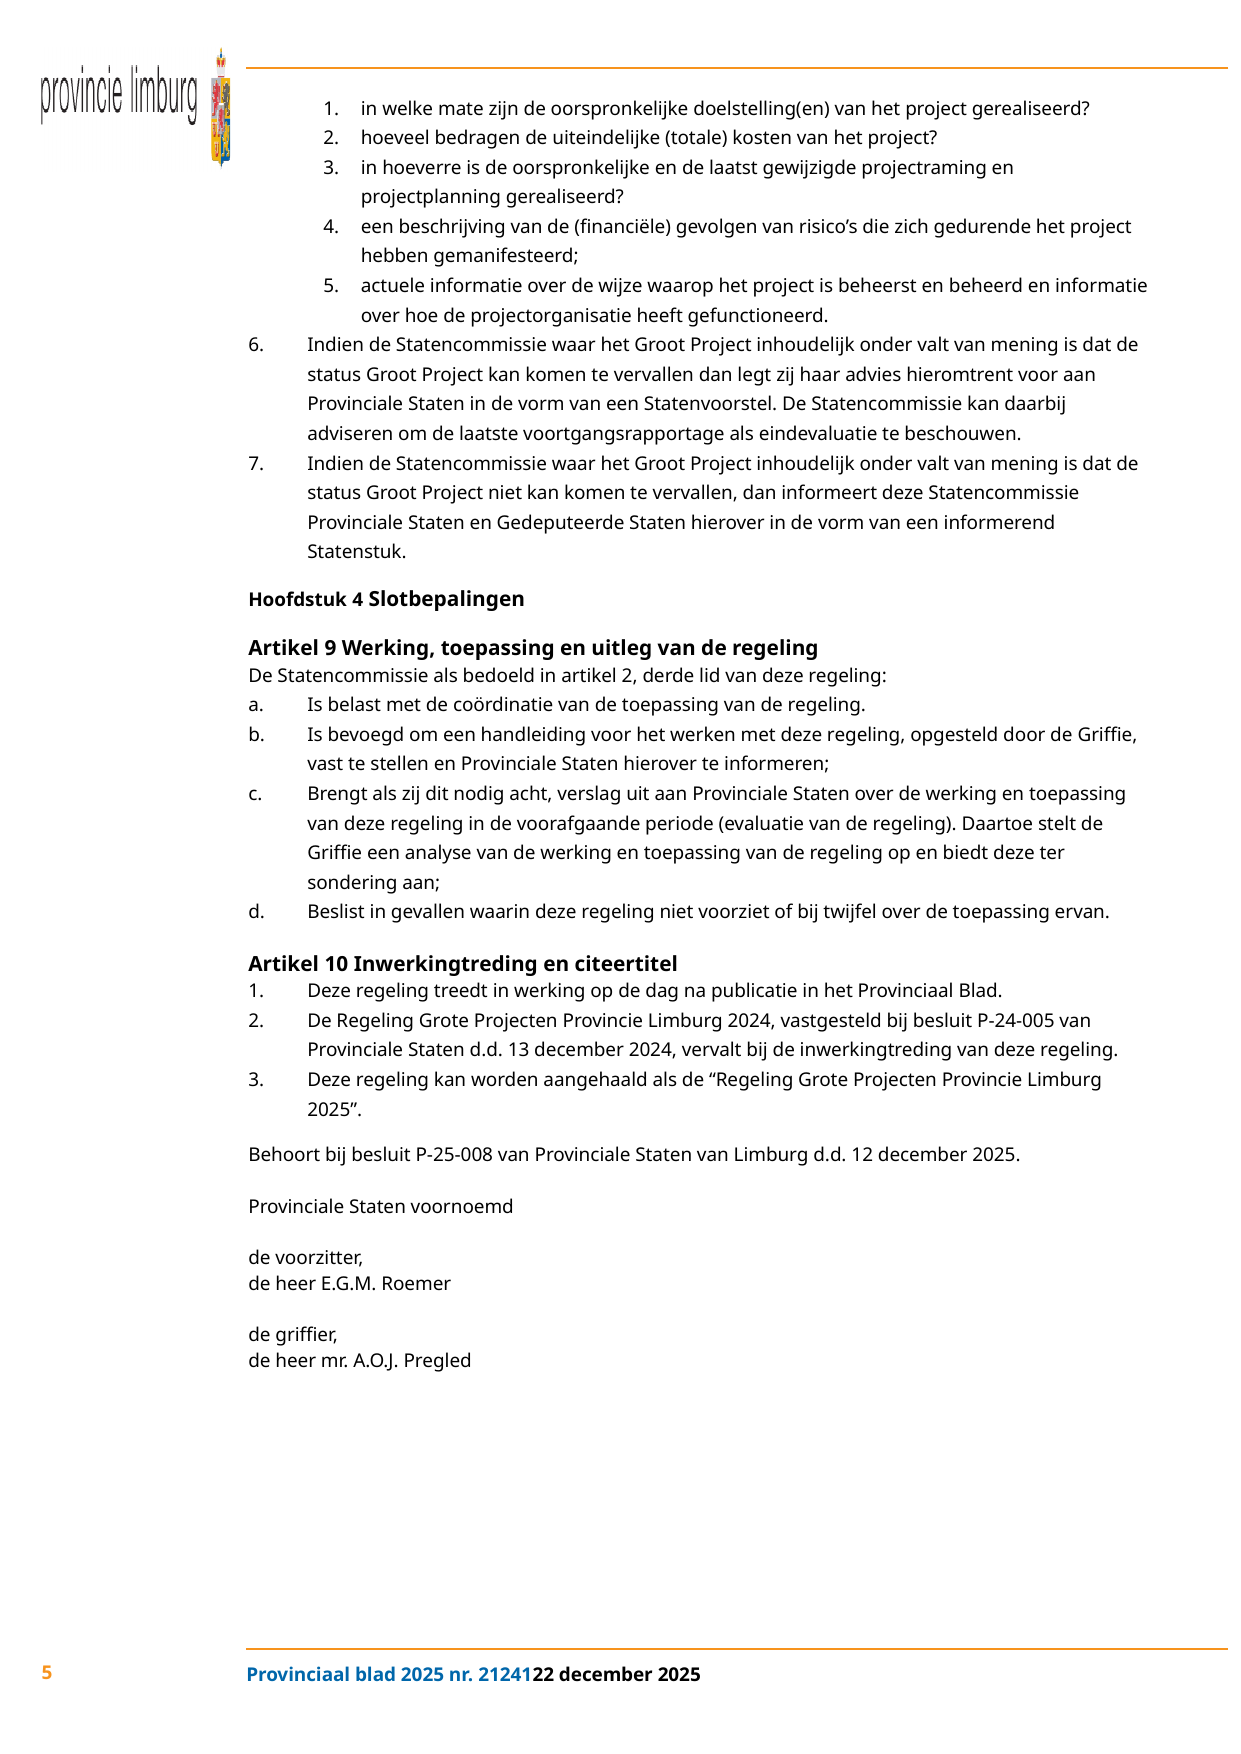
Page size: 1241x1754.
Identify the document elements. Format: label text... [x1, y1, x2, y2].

list Indien de Statencommissie waar het Groot Project inhoudelijk onder valt van mening is dat de status Groot Project kan komen te vervallen dan legt zij haar advies hieromtrent voor aan Provinciale Staten in de vorm van een Statenvoorstel. De Statencommissie kan daarbij adviseren om de laatste voortgangsrapportage als eindevaluatie te beschouwen. [248, 331, 1152, 446]
text Artikel 10 Inwerkingtreding en citeertitel [248, 949, 1152, 977]
text de heer mr. A.O.J. Pregled [248, 1347, 1152, 1373]
list Is belast met de coördinatie van de toepassing van de regeling. [248, 691, 1152, 717]
list Beslist in gevallen waarin deze regeling niet voorziet of bij twijfel over de toepassing ervan. [248, 898, 1152, 924]
list Is bevoegd om een handleiding voor het werken met deze regeling, opgesteld door de Griffie, vast te stellen en Provinciale Staten hierover te informeren; [248, 721, 1152, 776]
text de griffier, [248, 1321, 1152, 1347]
list De Regeling Grote Projecten Provincie Limburg 2024, vastgesteld bij besluit P-24-005 van Provinciale Staten d.d. 13 december 2024, vervalt bij de inwerkingtreding van deze regeling. [248, 1007, 1152, 1062]
text de heer E.G.M. Roemer [248, 1270, 1152, 1296]
list Indien de Statencommissie waar het Groot Project inhoudelijk onder valt van mening is dat de status Groot Project niet kan komen te vervallen, dan informeert deze Statencommissie Provinciale Staten en Gedeputeerde Staten hierover in de vorm van een informerend Statenstuk. [248, 450, 1152, 564]
text Behoort bij besluit P-25-008 van Provinciale Staten van Limburg d.d. 12 december 2025. [248, 1141, 1152, 1167]
list actuele informatie over de wijze waarop het project is beheerst en beheerd en informatie over hoe de projectorganisatie heeft gefunctioneerd. [323, 272, 1152, 328]
list Deze regeling kan worden aangehaald als de “Regeling Grote Projecten Provincie Limburg 2025”. [248, 1066, 1152, 1121]
text de voorzitter, [248, 1244, 1152, 1270]
list hoeveel bedragen de uiteindelijke (totale) kosten van het project? [323, 124, 1152, 150]
text Artikel 9 Werking, toepassing en uitleg van de regeling [248, 633, 1152, 662]
text Hoofdstuk 4 Slotbepalingen [248, 584, 1152, 613]
list een beschrijving van de (financiële) gevolgen van risico’s die zich gedurende het project hebben gemanifesteerd; [323, 213, 1152, 268]
list in welke mate zijn de oorspronkelijke doelstelling(en) van het project gerealiseerd? [323, 95, 1152, 121]
list Deze regeling treedt in werking op de dag na publicatie in het Provinciaal Blad. [248, 977, 1152, 1003]
list Brengt als zij dit nodig acht, verslag uit aan Provinciale Staten over de werking en toepassing van deze regeling in de voorafgaande periode (evaluatie van de regeling). Daartoe stelt de Griffie een analyse van de werking en toepassing van de regeling op en biedt deze ter sondering aan; [248, 780, 1152, 895]
text De Statencommissie als bedoeld in artikel 2, derde lid van deze regeling: [248, 662, 1152, 688]
text Provinciale Staten voornoemd [248, 1193, 1152, 1218]
picture [41, 47, 231, 172]
list in hoeverre is de oorspronkelijke en de laatst gewijzigde projectraming en projectplanning gerealiseerd? [323, 154, 1152, 209]
